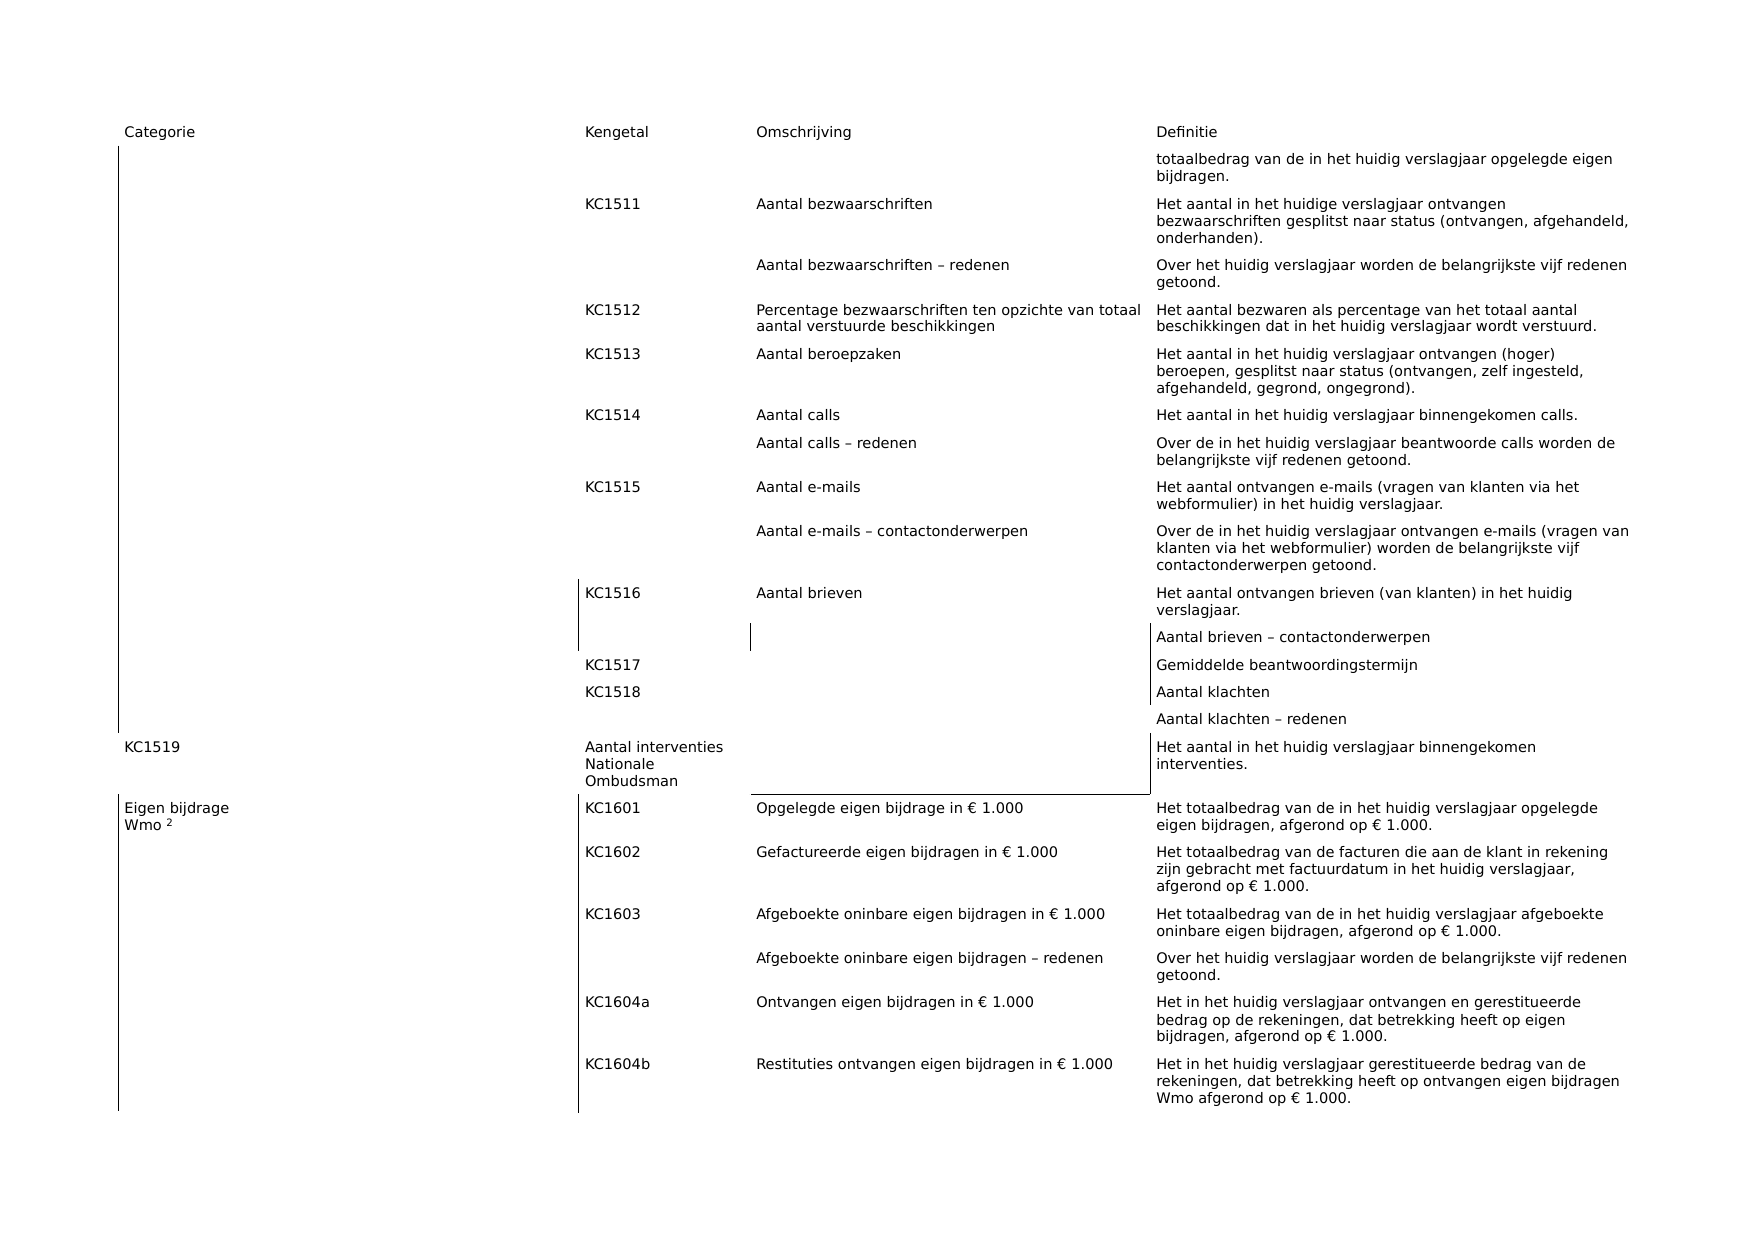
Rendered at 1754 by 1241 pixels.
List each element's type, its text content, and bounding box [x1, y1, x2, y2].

table_cell [119, 839, 578, 900]
table_cell [119, 900, 578, 944]
table_cell KC1517 [579, 652, 750, 678]
table_cell Eigen bijdrage Wmo 2 [119, 795, 578, 838]
table_cell Aantal klachten [1151, 679, 1635, 705]
table_cell Het totaalbedrag van de in het huidig verslagjaar afgeboekte oninbare eigen bijdragen, afgerond op € 1.000. [1151, 901, 1635, 944]
table_cell KC1519 [119, 733, 578, 794]
table_cell Opgelegde eigen bijdrage in € 1.000 [751, 795, 1150, 838]
table_cell totaalbedrag van de in het huidig verslagjaar opgelegde eigen bijdragen. [1151, 147, 1635, 190]
table_cell KC1518 [579, 679, 750, 733]
table_cell Aantal calls – redenen [751, 430, 1150, 473]
table_cell Over het huidig verslagjaar worden de belangrijkste vijf redenen getoond. [1151, 252, 1635, 296]
table_header Categorie [119, 119, 578, 146]
table_header Definitie [1151, 119, 1635, 146]
table_cell KC1603 [579, 901, 750, 989]
table_cell Het aantal ontvangen brieven (van klanten) in het huidig verslagjaar. [1151, 580, 1635, 623]
table_cell Over de in het huidig verslagjaar ontvangen e-mails (vragen van klanten via het webformulier) worden de belangrijkste vijf contactonderwerpen getoond. [1151, 519, 1635, 579]
table_cell Het aantal in het huidige verslagjaar ontvangen bezwaarschriften gesplitst naar status (ontvangen, afgehandeld, onderhanden). [1151, 191, 1635, 251]
table_cell [119, 1050, 578, 1111]
table_cell Aantal brieven – contactonderwerpen [1151, 624, 1635, 651]
table_cell Aantal interventies Nationale Ombudsman [579, 734, 750, 794]
table_cell Het aantal ontvangen e-mails (vragen van klanten via het webformulier) in het huidig verslagjaar. [1151, 474, 1635, 517]
table_cell Het aantal in het huidig verslagjaar ontvangen (hoger) beroepen, gesplitst naar status (ontvangen, zelf ingesteld, afgehandeld, gegrond, ongegrond). [1151, 341, 1635, 401]
table_cell [119, 944, 578, 989]
table_cell Aantal e-mails – contactonderwerpen [751, 519, 1150, 579]
table_cell Het totaalbedrag van de in het huidig verslagjaar opgelegde eigen bijdragen, afgerond op € 1.000. [1151, 795, 1635, 838]
table_cell KC1514 [579, 403, 750, 473]
table_cell Het aantal in het huidig verslagjaar binnengekomen interventies. [1151, 734, 1635, 794]
table_cell Ontvangen eigen bijdragen in € 1.000 [751, 990, 1150, 1050]
table_cell KC1602 [579, 840, 750, 900]
table_cell Over het huidig verslagjaar worden de belangrijkste vijf redenen getoond. [1151, 945, 1635, 989]
table_cell Afgeboekte oninbare eigen bijdragen – redenen [751, 945, 1150, 989]
table_cell KC1601 [579, 795, 750, 838]
table_cell Het in het huidig verslagjaar gerestitueerde bedrag van de rekeningen, dat betrekking heeft op ontvangen eigen bijdragen Wmo afgerond op € 1.000. [1151, 1051, 1635, 1111]
table_cell [579, 147, 750, 190]
table_cell Aantal calls [751, 403, 1150, 429]
table_cell Restituties ontvangen eigen bijdragen in € 1.000 [751, 1051, 1150, 1111]
table_cell KC1604a [579, 990, 750, 1050]
table_cell KC1516 [579, 580, 750, 651]
table_cell KC1604b [579, 1051, 750, 1111]
table_cell [119, 579, 578, 733]
table_cell Aantal bezwaarschriften – redenen [751, 252, 1150, 296]
table_cell Het aantal in het huidig verslagjaar binnengekomen calls. [1151, 403, 1635, 429]
table_cell Gemiddelde beantwoordingstermijn [1151, 652, 1635, 678]
table_cell Aantal brieven [751, 580, 1150, 623]
table_cell [119, 989, 578, 1050]
table_cell Aantal e-mails [751, 474, 1150, 517]
table_cell Het aantal bezwaren als percentage van het totaal aantal beschikkingen dat in het huidig verslagjaar wordt verstuurd. [1151, 297, 1635, 340]
table_cell Percentage bezwaarschriften ten opzichte van totaal aantal verstuurde beschikkingen [751, 297, 1150, 340]
table_cell Aantal bezwaarschriften [751, 191, 1150, 251]
table_cell KC1512 [579, 297, 750, 340]
table_header Omschrijving [751, 119, 1150, 146]
table_cell Het in het huidig verslagjaar ontvangen en gerestitueerde bedrag op de rekeningen, dat betrekking heeft op eigen bijdragen, afgerond op € 1.000. [1151, 990, 1635, 1050]
table_cell [751, 147, 1150, 190]
table_cell KC1511 [579, 191, 750, 296]
table_cell Afgeboekte oninbare eigen bijdragen in € 1.000 [751, 901, 1150, 944]
table_cell Het totaalbedrag van de facturen die aan de klant in rekening zijn gebracht met factuurdatum in het huidig verslagjaar, afgerond op € 1.000. [1151, 840, 1635, 900]
table_cell Aantal beroepzaken [751, 341, 1150, 401]
table_cell [119, 147, 578, 579]
table_cell Aantal klachten – redenen [1151, 706, 1635, 733]
table_cell Over de in het huidig verslagjaar beantwoorde calls worden de belangrijkste vijf redenen getoond. [1151, 430, 1635, 473]
table_header Kengetal [579, 119, 750, 146]
table_cell KC1513 [579, 341, 750, 401]
table_cell [751, 624, 1150, 794]
table_cell Gefactureerde eigen bijdragen in € 1.000 [751, 840, 1150, 900]
table_cell KC1515 [579, 474, 750, 579]
